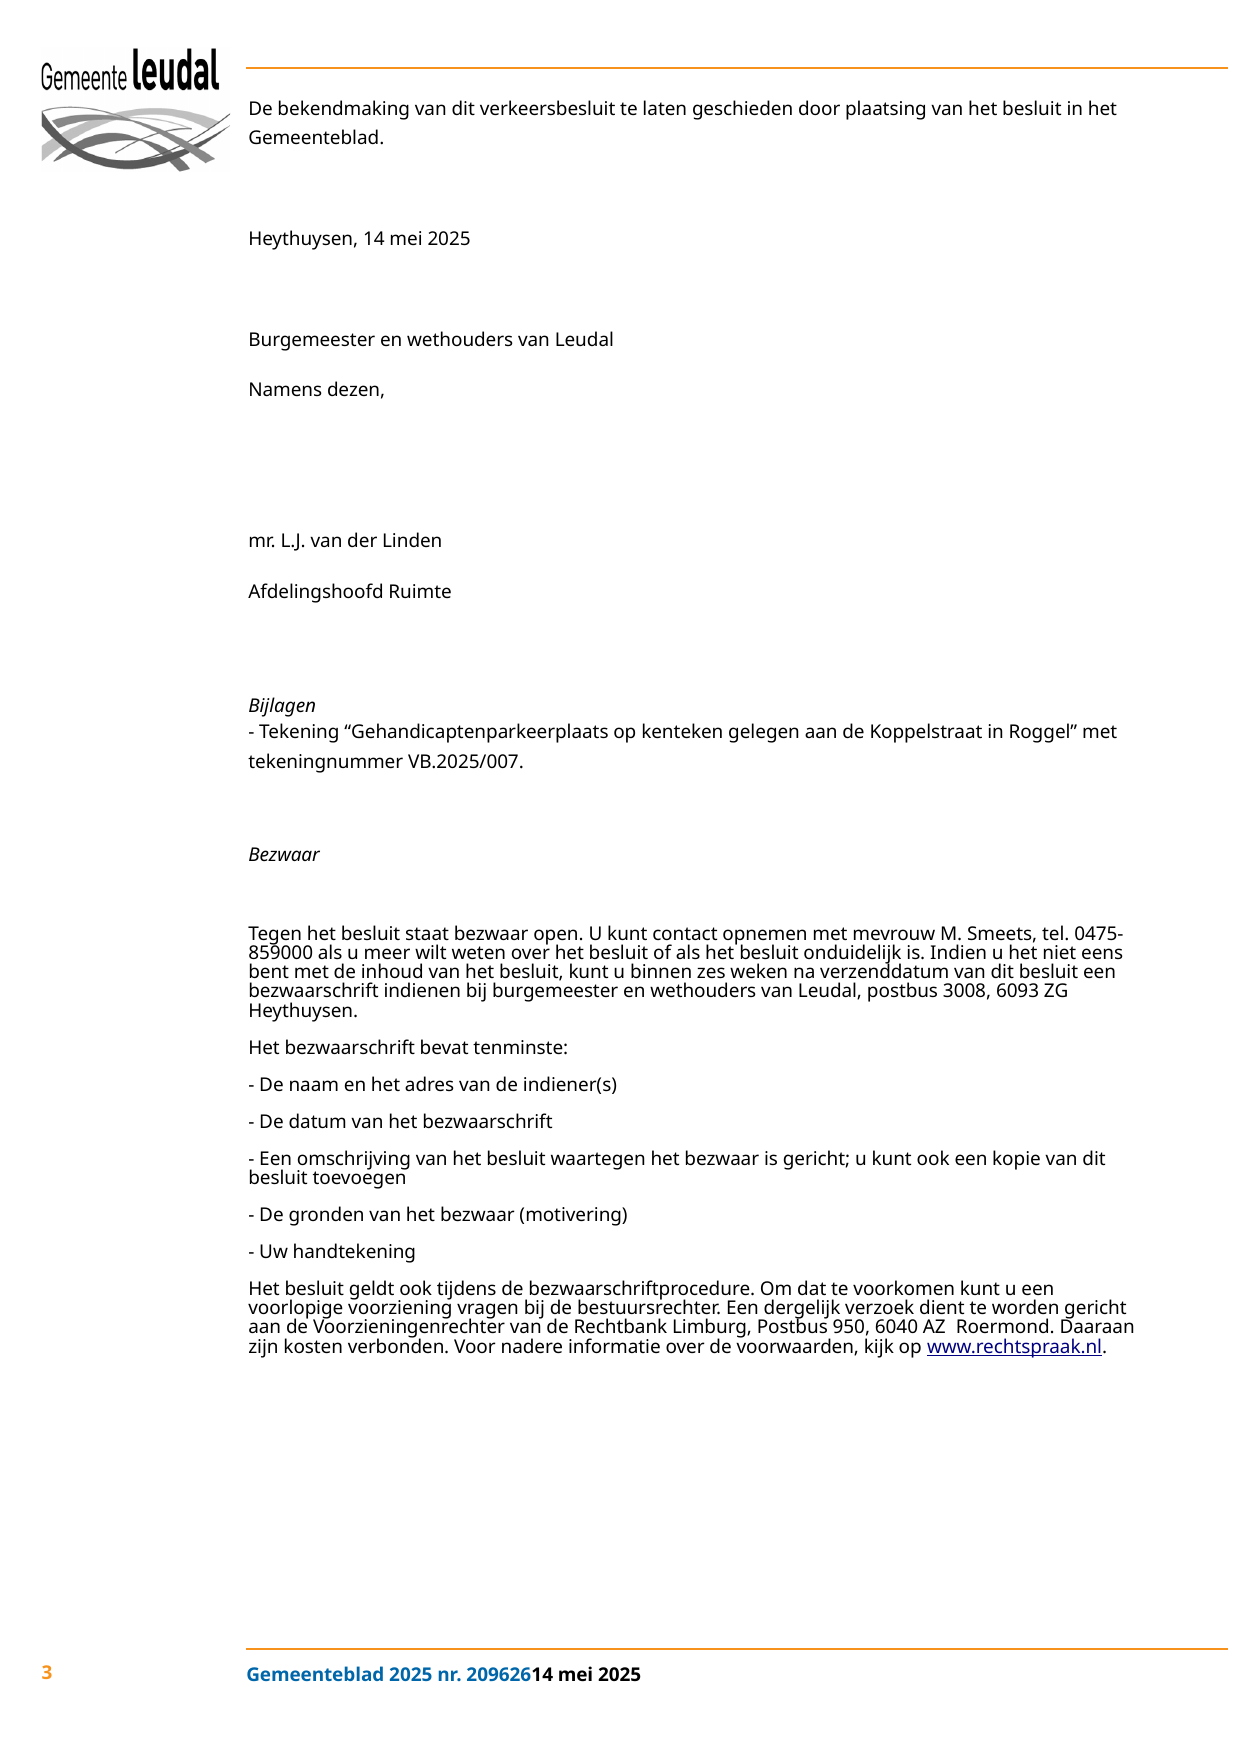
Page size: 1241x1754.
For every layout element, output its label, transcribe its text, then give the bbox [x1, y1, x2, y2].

picture [41, 47, 231, 172]
text Bezwaar [248, 841, 1152, 867]
text - De naam en het adres van de indiener(s) [248, 1076, 1152, 1095]
text Het besluit geldt ook tijdens de bezwaarschriftprocedure. Om dat te voorkomen kunt u een voorlopige voorziening vragen bij de bestuursrechter. Een dergelijk verzoek dient te worden gericht aan de Voorzieningenrechter van de Rechtbank Limburg, Postbus 950, 6040 AZ Roermond. Daaraan zijn kosten verbonden. Voor nadere informatie over de voorwaarden, kijk op www.rechtspraak.nl. [248, 1280, 1152, 1357]
text - Een omschrijving van het besluit waartegen het bezwaar is gericht; u kunt ook een kopie van dit besluit toevoegen [248, 1150, 1152, 1188]
text - De gronden van het bezwaar (motivering) [248, 1206, 1152, 1225]
text - De datum van het bezwaarschrift [248, 1113, 1152, 1132]
text mr. L.J. van der Linden [248, 528, 1152, 553]
text Burgemeester en wethouders van Leudal [248, 326, 1152, 352]
text Namens dezen, [248, 376, 1152, 402]
text Afdelingshoofd Ruimte [248, 578, 1152, 604]
text Bijlagen [248, 692, 1152, 718]
text Heythuysen, 14 mei 2025 [248, 225, 1152, 251]
text Het bezwaarschrift bevat tenminste: [248, 1039, 1152, 1058]
text De bekendmaking van dit verkeersbesluit te laten geschieden door plaatsing van het besluit in het Gemeenteblad. [248, 95, 1152, 150]
text Tegen het besluit staat bezwaar open. U kunt contact opnemen met mevrouw M. Smeets, tel. 0475-859000 als u meer wilt weten over het besluit of als het besluit onduidelijk is. Indien u het niet eens bent met de inhoud van het besluit, kunt u binnen zes weken na verzenddatum van dit besluit een bezwaarschrift indienen bij burgemeester en wethouders van Leudal, postbus 3008, 6093 ZG Heythuysen. [248, 925, 1152, 1021]
text - Uw handtekening [248, 1243, 1152, 1262]
text - Tekening “Gehandicaptenparkeerplaats op kenteken gelegen aan de Koppelstraat in Roggel” met tekeningnummer VB.2025/007. [248, 718, 1152, 773]
